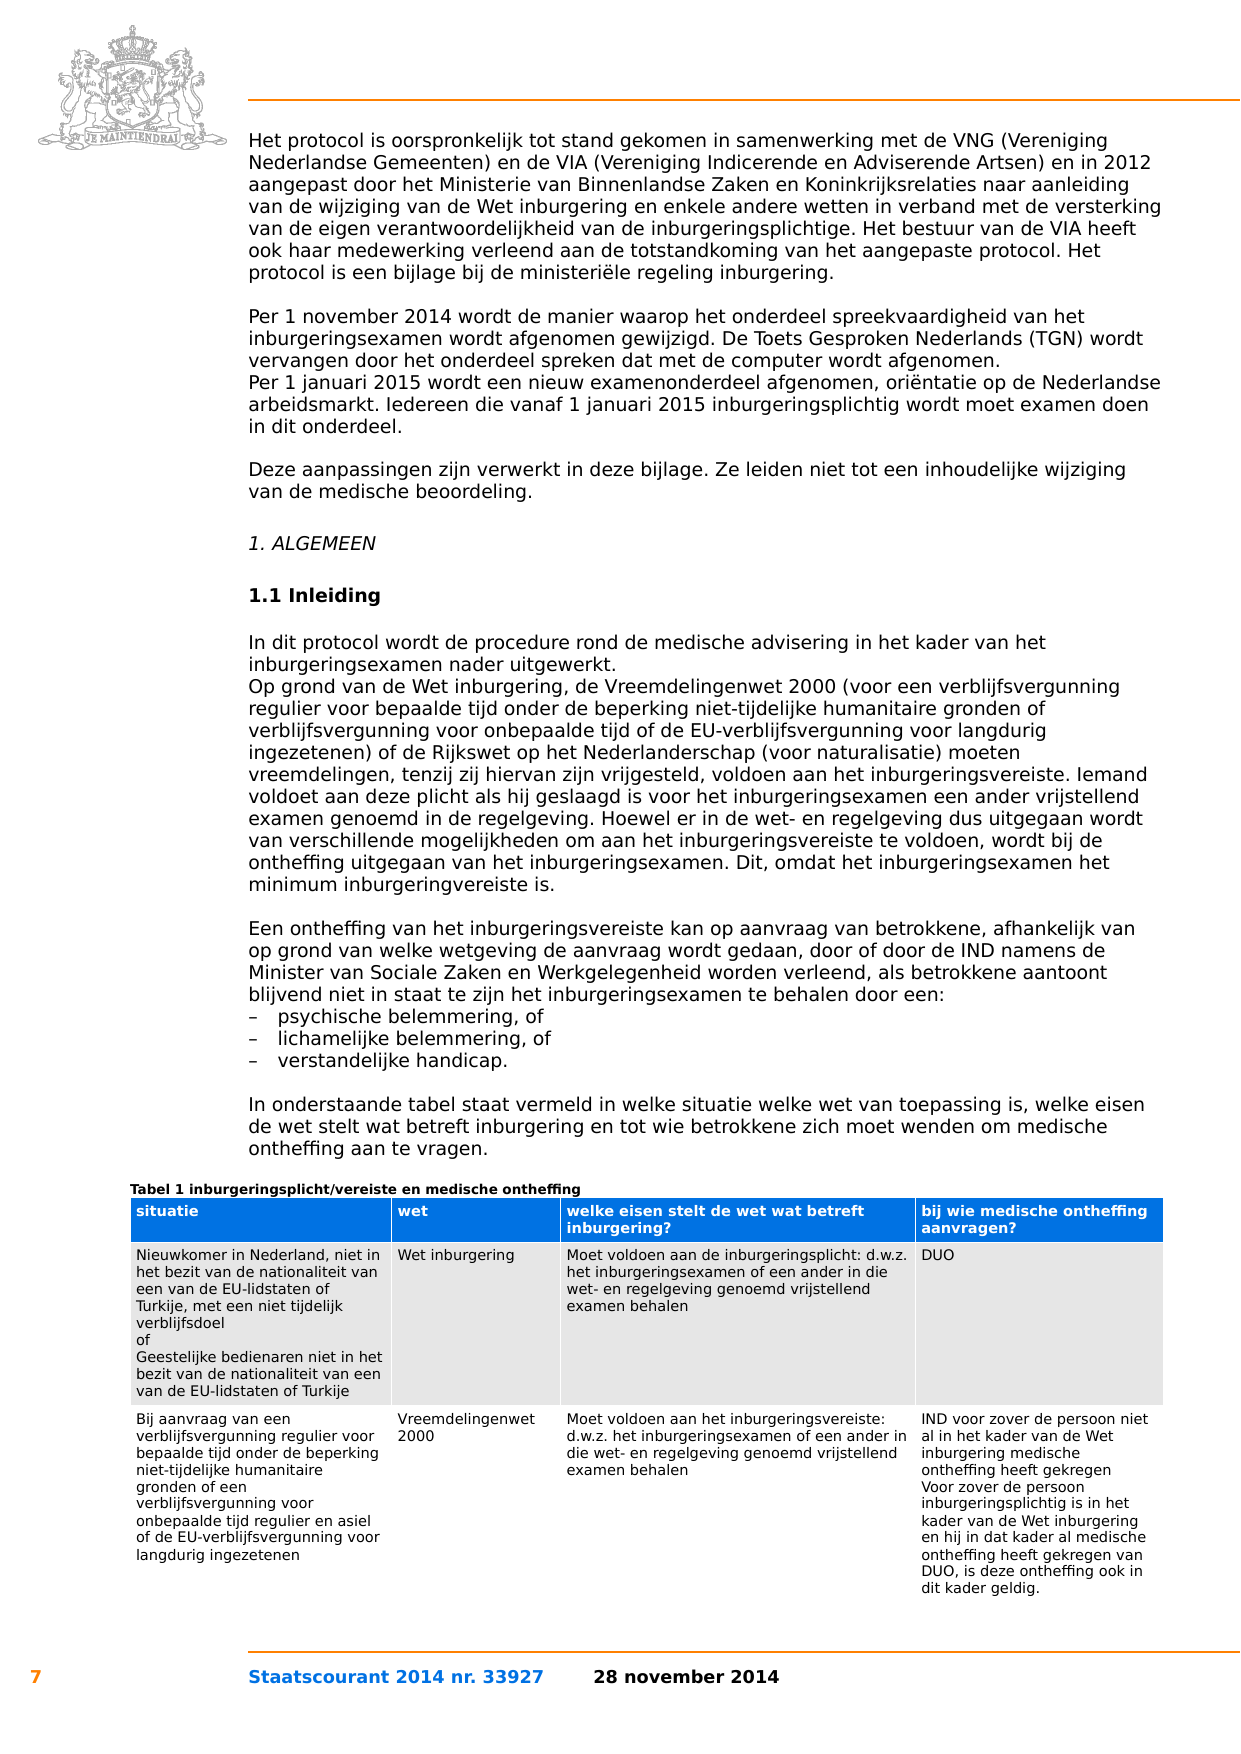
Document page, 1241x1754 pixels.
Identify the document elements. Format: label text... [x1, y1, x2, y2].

subtitle 1.1 Inleiding [248, 585, 1163, 607]
table_cell Bij aanvraag van een verblijfsvergunning regulier voor bepaalde tijd onder de beperking niet-tijdelijke humanitaire gronden of een verblijfsvergunning voor onbepaalde tijd regulier en asiel of de EU-verblijfsvergunning voor langdurig ingezetenen [131, 1406, 391, 1602]
table_cell Vreemdelingenwet 2000 [392, 1406, 560, 1602]
text – verstandelijke handicap. [248, 1050, 1163, 1072]
text In dit protocol wordt de procedure rond de medische advisering in het kader van het inburgeringsexamen nader uitgewerkt. [248, 632, 1163, 676]
table_cell welke eisen stelt de wet wat betreft inburgering? [561, 1198, 915, 1242]
subtitle 1. ALGEMEEN [248, 533, 1163, 555]
text – lichamelijke belemmering, of [248, 1028, 1163, 1050]
text Per 1 januari 2015 wordt een nieuw examenonderdeel afgenomen, oriëntatie op de Nederlandse arbeidsmarkt. Iedereen die vanaf 1 januari 2015 inburgeringsplichtig wordt moet examen doen in dit onderdeel. [248, 372, 1163, 437]
text In onderstaande tabel staat vermeld in welke situatie welke wet van toepassing is, welke eisen de wet stelt wat betreft inburgering en tot wie betrokkene zich moet wenden om medische ontheffing aan te vragen. [248, 1094, 1163, 1159]
table_cell Moet voldoen aan het inburgeringsvereiste: d.w.z. het inburgeringsexamen of een ander in die wet- en regelgeving genoemd vrijstellend examen behalen [561, 1406, 915, 1602]
table_cell IND voor zover de persoon niet al in het kader van de Wet inburgering medische ontheffing heeft gekregen Voor zover de persoon inburgeringsplichtig is in het kader van de Wet inburgering en hij in dat kader al medische ontheffing heeft gekregen van DUO, is deze ontheffing ook in dit kader geldig. [916, 1406, 1163, 1602]
text Een ontheffing van het inburgeringsvereiste kan op aanvraag van betrokkene, afhankelijk van op grond van welke wetgeving de aanvraag wordt gedaan, door of door de IND namens de Minister van Sociale Zaken en Werkgelegenheid worden verleend, als betrokkene aantoont blijvend niet in staat te zijn het inburgeringsexamen te behalen door een: [248, 918, 1163, 1006]
text Het protocol is oorspronkelijk tot stand gekomen in samenwerking met de VNG (Vereniging Nederlandse Gemeenten) en de VIA (Vereniging Indicerende en Adviserende Artsen) en in 2012 aangepast door het Ministerie van Binnenlandse Zaken en Koninkrijksrelaties naar aanleiding van de wijziging van de Wet inburgering en enkele andere wetten in verband met de versterking van de eigen verantwoordelijkheid van de inburgeringsplichtige. Het bestuur van de VIA heeft ook haar medewerking verleend aan de totstandkoming van het aangepaste protocol. Het protocol is een bijlage bij de ministeriële regeling inburgering. [248, 130, 1163, 284]
table_cell Nieuwkomer in Nederland, niet in het bezit van de nationaliteit van een van de EU-lidstaten of Turkije, met een niet tijdelijk verblijfsdoel of Geestelijke bedienaren niet in het bezit van de nationaliteit van een van de EU-lidstaten of Turkije [131, 1243, 391, 1405]
picture [38, 25, 227, 150]
table_cell situatie [131, 1198, 391, 1242]
text Deze aanpassingen zijn verwerkt in deze bijlage. Ze leiden niet tot een inhoudelijke wijziging van de medische beoordeling. [248, 459, 1163, 503]
table_cell Wet inburgering [392, 1243, 560, 1405]
text Op grond van de Wet inburgering, de Vreemdelingenwet 2000 (voor een verblijfsvergunning regulier voor bepaalde tijd onder de beperking niet-tijdelijke humanitaire gronden of verblijfsvergunning voor onbepaalde tijd of de EU-verblijfsvergunning voor langdurig ingezetenen) of de Rijkswet op het Nederlanderschap (voor naturalisatie) moeten vreemdelingen, tenzij zij hiervan zijn vrijgesteld, voldoen aan het inburgeringsvereiste. Iemand voldoet aan deze plicht als hij geslaagd is voor het inburgeringsexamen een ander vrijstellend examen genoemd in de regelgeving. Hoewel er in de wet- en regelgeving dus uitgegaan wordt van verschillende mogelijkheden om aan het inburgeringsvereiste te voldoen, wordt bij de ontheffing uitgegaan van het inburgeringsexamen. Dit, omdat het inburgeringsexamen het minimum inburgeringvereiste is. [248, 676, 1163, 896]
text Per 1 november 2014 wordt de manier waarop het onderdeel spreekvaardigheid van het inburgeringsexamen wordt afgenomen gewijzigd. De Toets Gesproken Nederlands (TGN) wordt vervangen door het onderdeel spreken dat met de computer wordt afgenomen. [248, 306, 1163, 372]
table_cell wet [392, 1198, 560, 1242]
table_cell Moet voldoen aan de inburgeringsplicht: d.w.z. het inburgeringsexamen of een ander in die wet- en regelgeving genoemd vrijstellend examen behalen [561, 1243, 915, 1405]
table_header Tabel 1 inburgeringsplicht/vereiste en medische ontheffing [130, 1181, 1163, 1197]
text – psychische belemmering, of [248, 1006, 1163, 1028]
table_cell bij wie medische ontheffing aanvragen? [916, 1198, 1163, 1242]
table_cell DUO [916, 1243, 1163, 1405]
